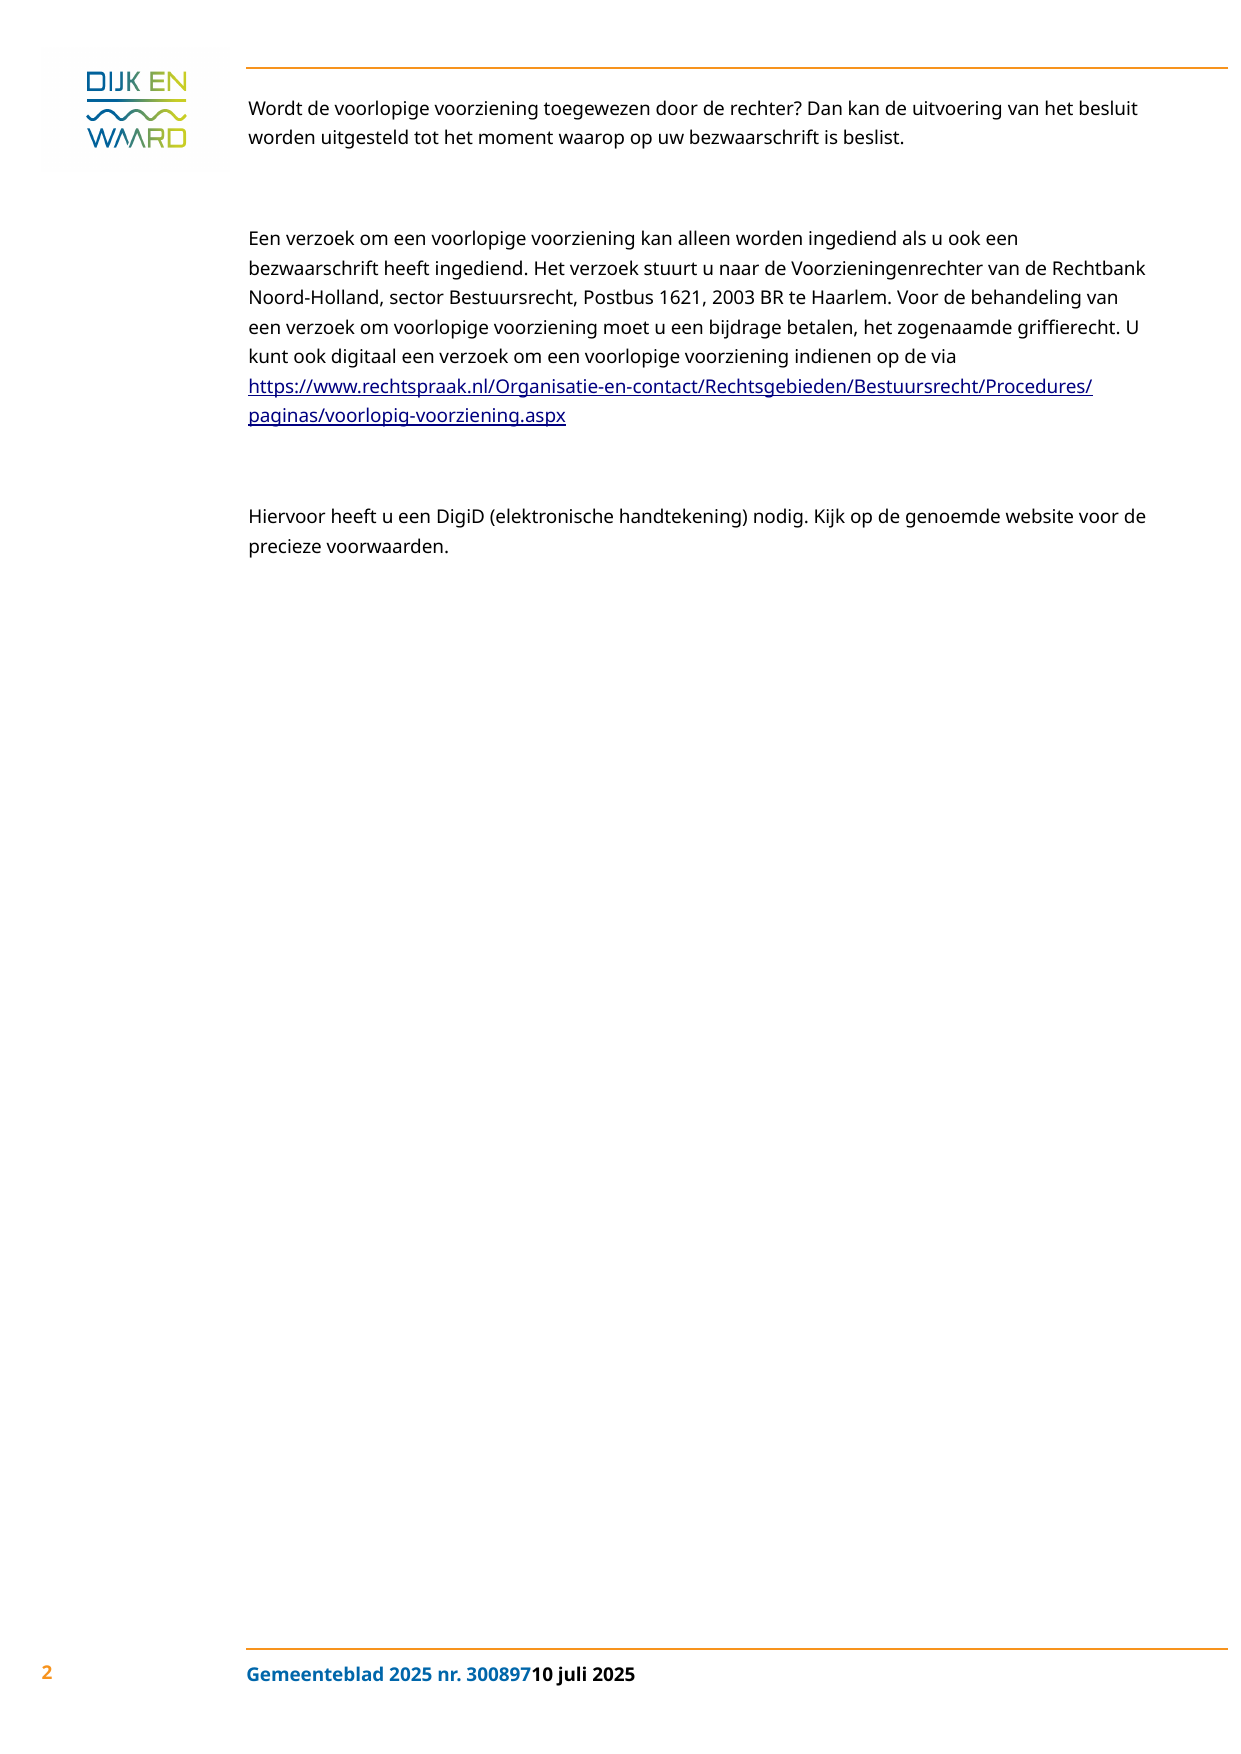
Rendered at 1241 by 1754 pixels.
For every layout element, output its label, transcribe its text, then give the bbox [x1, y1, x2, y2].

text Wordt de voorlopige voorziening toegewezen door de rechter? Dan kan de uitvoering van het besluit worden uitgesteld tot het moment waarop op uw bezwaarschrift is beslist. [248, 95, 1152, 150]
text Een verzoek om een voorlopige voorziening kan alleen worden ingediend als u ook een bezwaarschrift heeft ingediend. Het verzoek stuurt u naar de Voorzieningenrechter van de Rechtbank Noord-Holland, sector Bestuursrecht, Postbus 1621, 2003 BR te Haarlem. Voor de behandeling van een verzoek om voorlopige voorziening moet u een bijdrage betalen, het zogenaamde griffierecht. U kunt ook digitaal een verzoek om een voorlopige voorziening indienen op de via https://www.rechtspraak.nl/Organisatie-en-contact/Rechtsgebieden/Bestuursrecht/Procedures/paginas/voorlopig-voorziening.aspx [248, 225, 1152, 428]
text Hiervoor heeft u een DigiD (elektronische handtekening) nodig. Kijk op de genoemde website voor de precieze voorwaarden. [248, 503, 1152, 559]
picture [41, 47, 231, 172]
